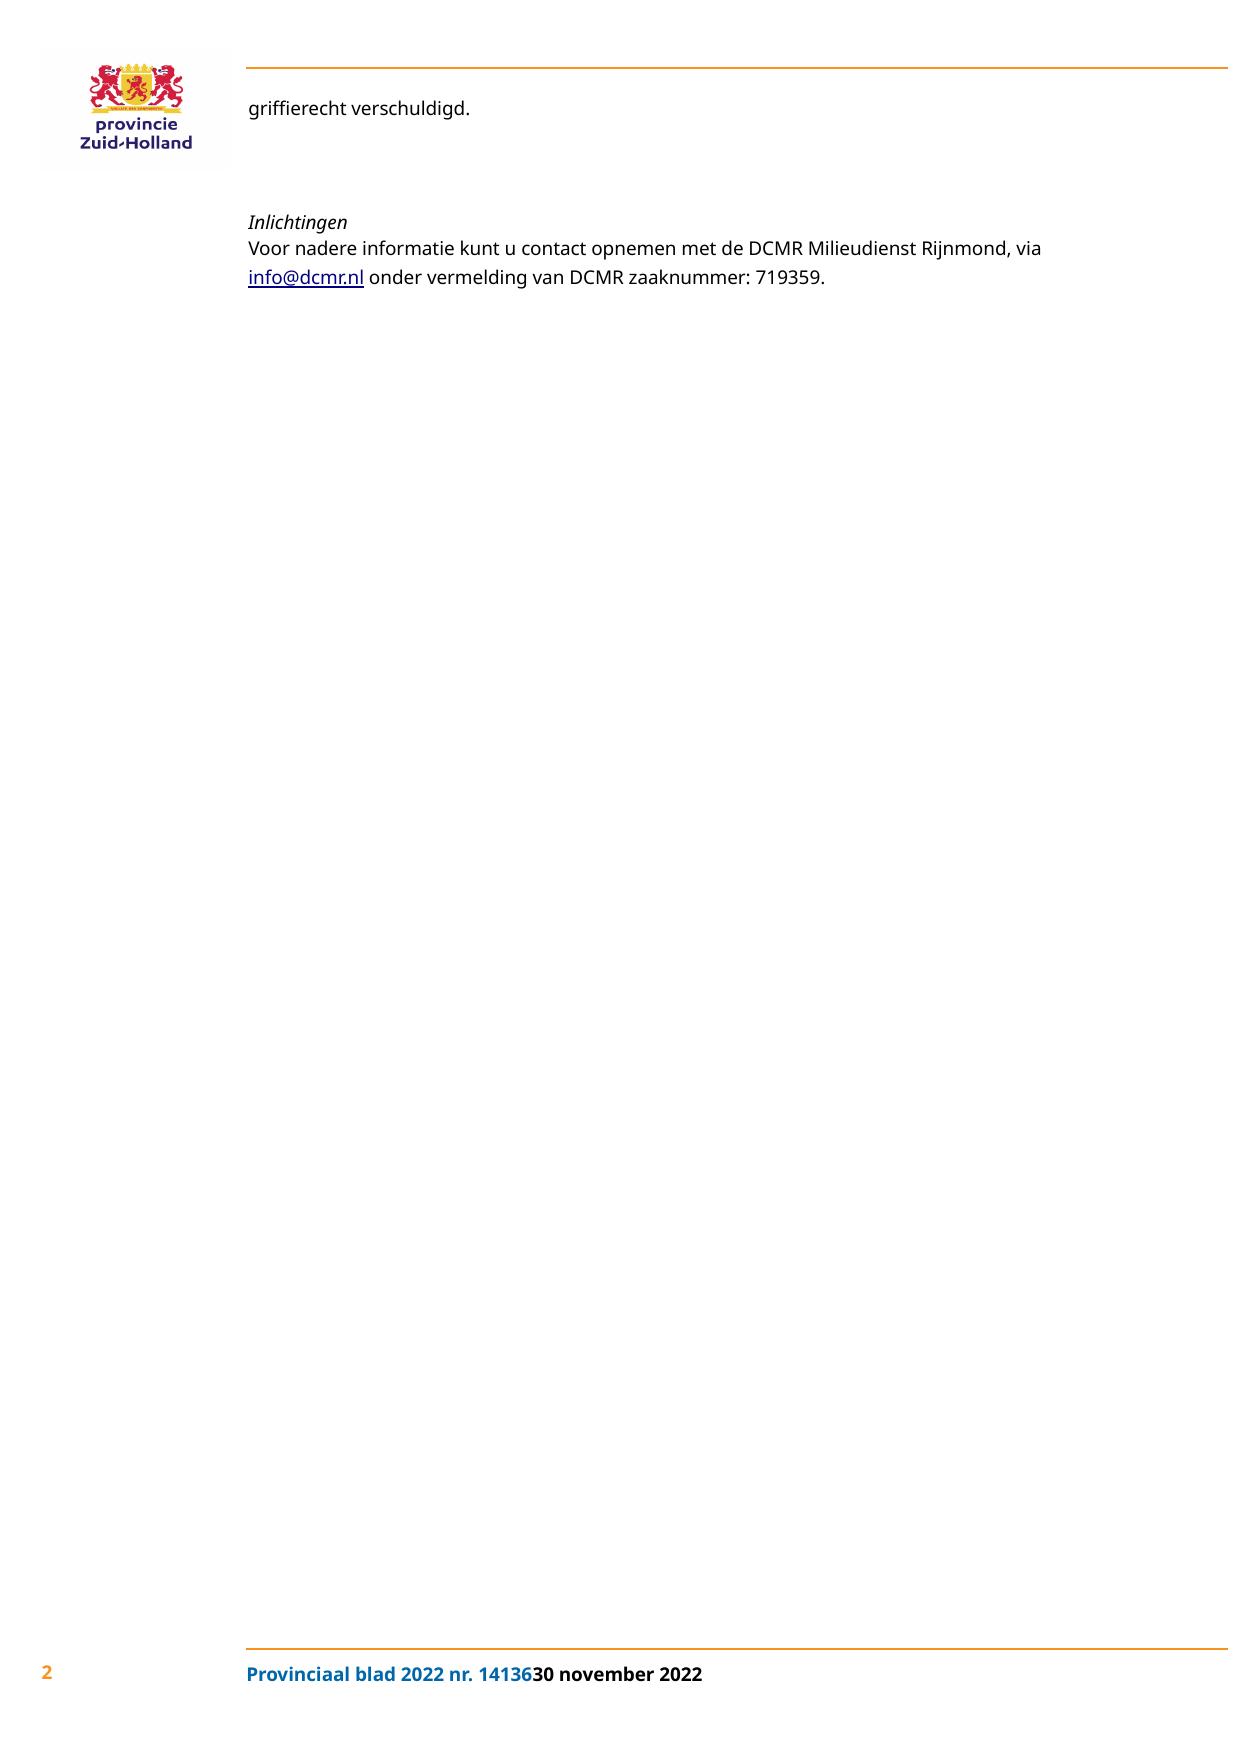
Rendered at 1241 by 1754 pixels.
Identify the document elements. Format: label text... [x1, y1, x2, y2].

picture [41, 47, 231, 172]
text Voor nadere informatie kunt u contact opnemen met de DCMR Milieudienst Rijnmond, via info@dcmr.nl onder vermelding van DCMR zaaknummer: 719359. [248, 235, 1152, 290]
text Inlichtingen [248, 209, 1152, 235]
text griffierecht verschuldigd. [248, 95, 1152, 121]
